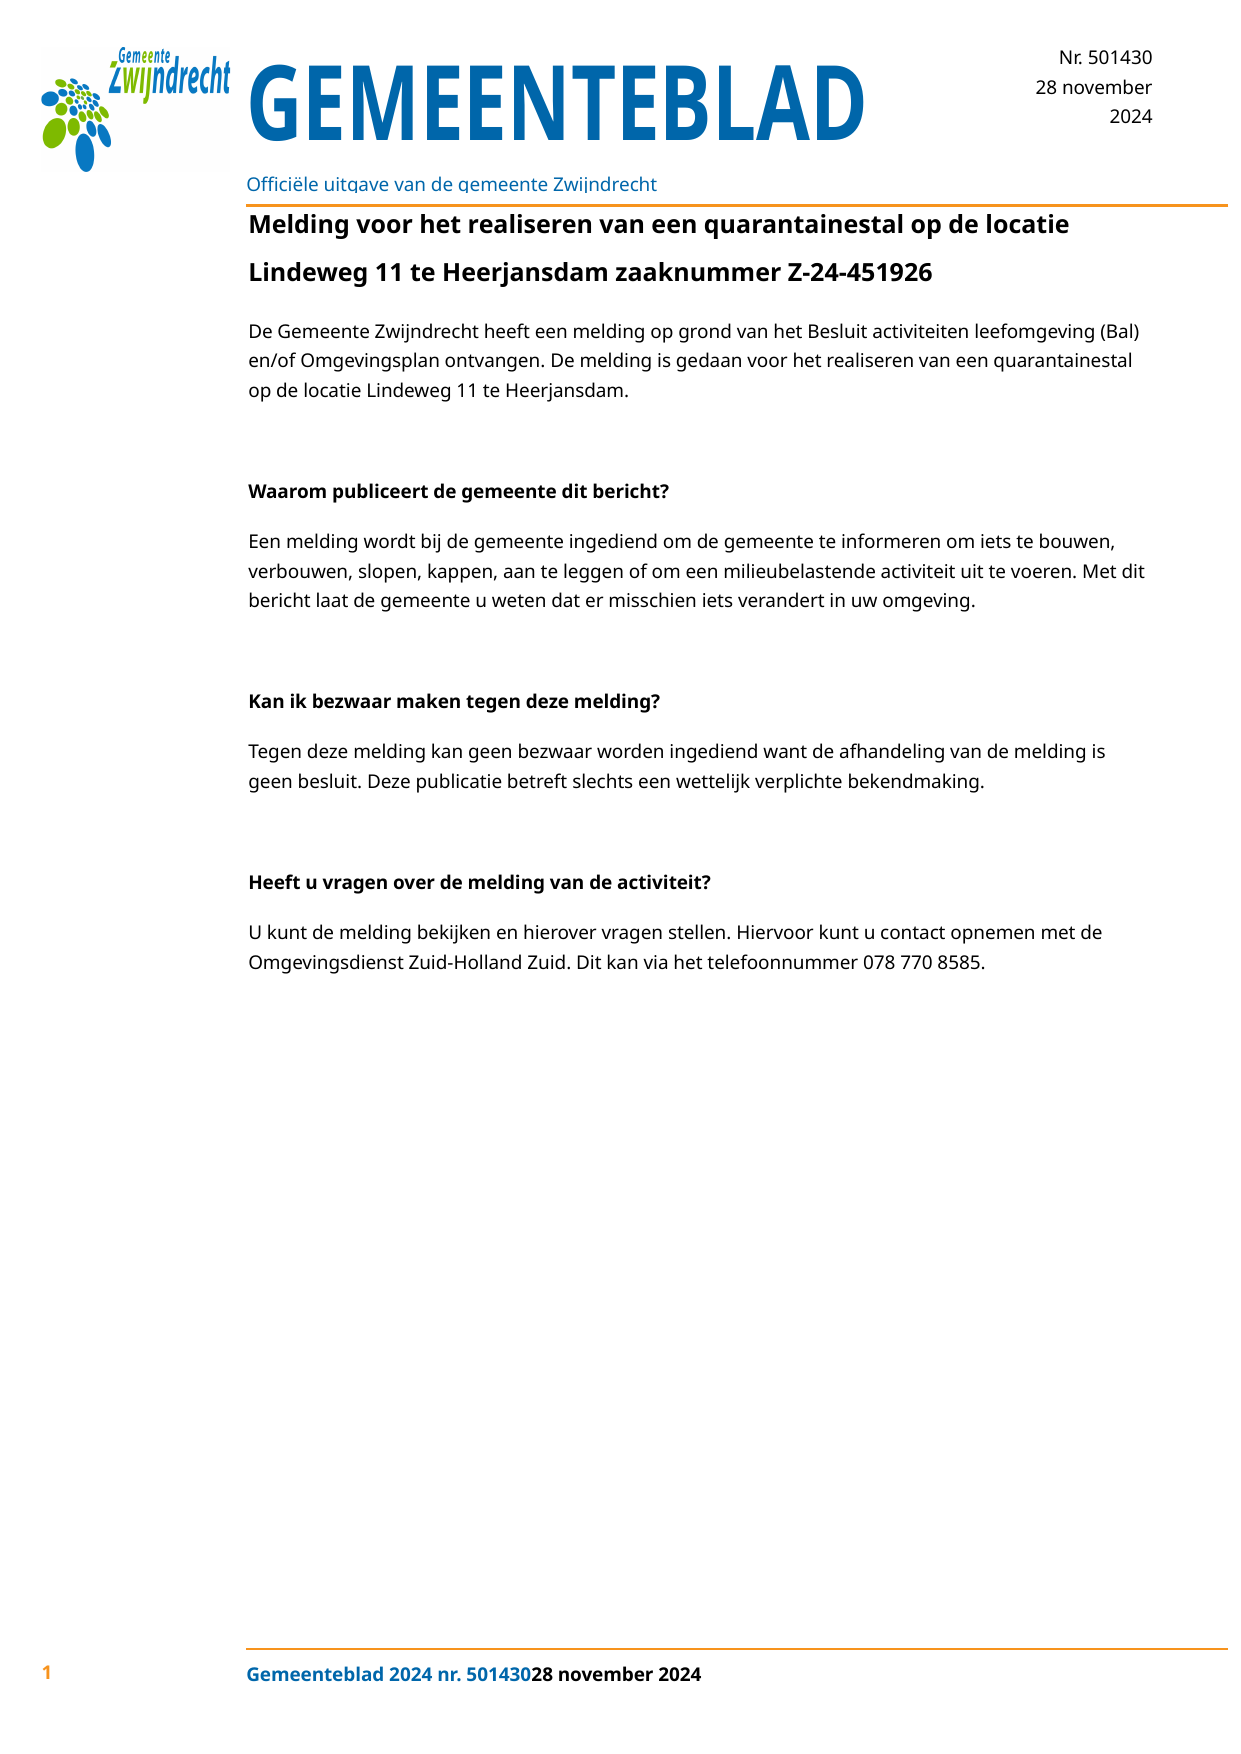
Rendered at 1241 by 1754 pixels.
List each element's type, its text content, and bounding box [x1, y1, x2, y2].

text Melding voor het realiseren van een quarantainestal op de locatie Lindeweg 11 te Heerjansdam zaaknummer Z-24-451926 [248, 207, 1152, 288]
text Heeft u vragen over de melding van de activiteit? [248, 869, 1152, 895]
text Tegen deze melding kan geen bezwaar worden ingediend want de afhandeling van de melding is geen besluit. Deze publicatie betreft slechts een wettelijk verplichte bekendmaking. [248, 739, 1152, 794]
picture [41, 47, 231, 172]
text De Gemeente Zwijndrecht heeft een melding op grond van het Besluit activiteiten leefomgeving (Bal) en/of Omgevingsplan ontvangen. De melding is gedaan voor het realiseren van een quarantainestal op de locatie Lindeweg 11 te Heerjansdam. [248, 318, 1152, 403]
text Een melding wordt bij de gemeente ingediend om de gemeente te informeren om iets te bouwen, verbouwen, slopen, kappen, aan te leggen of om een milieubelastende activiteit uit te voeren. Met dit bericht laat de gemeente u weten dat er misschien iets verandert in uw omgeving. [248, 528, 1152, 613]
text Waarom publiceert de gemeente dit bericht? [248, 478, 1152, 504]
text U kunt de melding bekijken en hierover vragen stellen. Hiervoor kunt u contact opnemen met de Omgevingsdienst Zuid-Holland Zuid. Dit kan via het telefoonnummer 078 770 8585. [248, 919, 1152, 975]
text Kan ik bezwaar maken tegen deze melding? [248, 688, 1152, 714]
